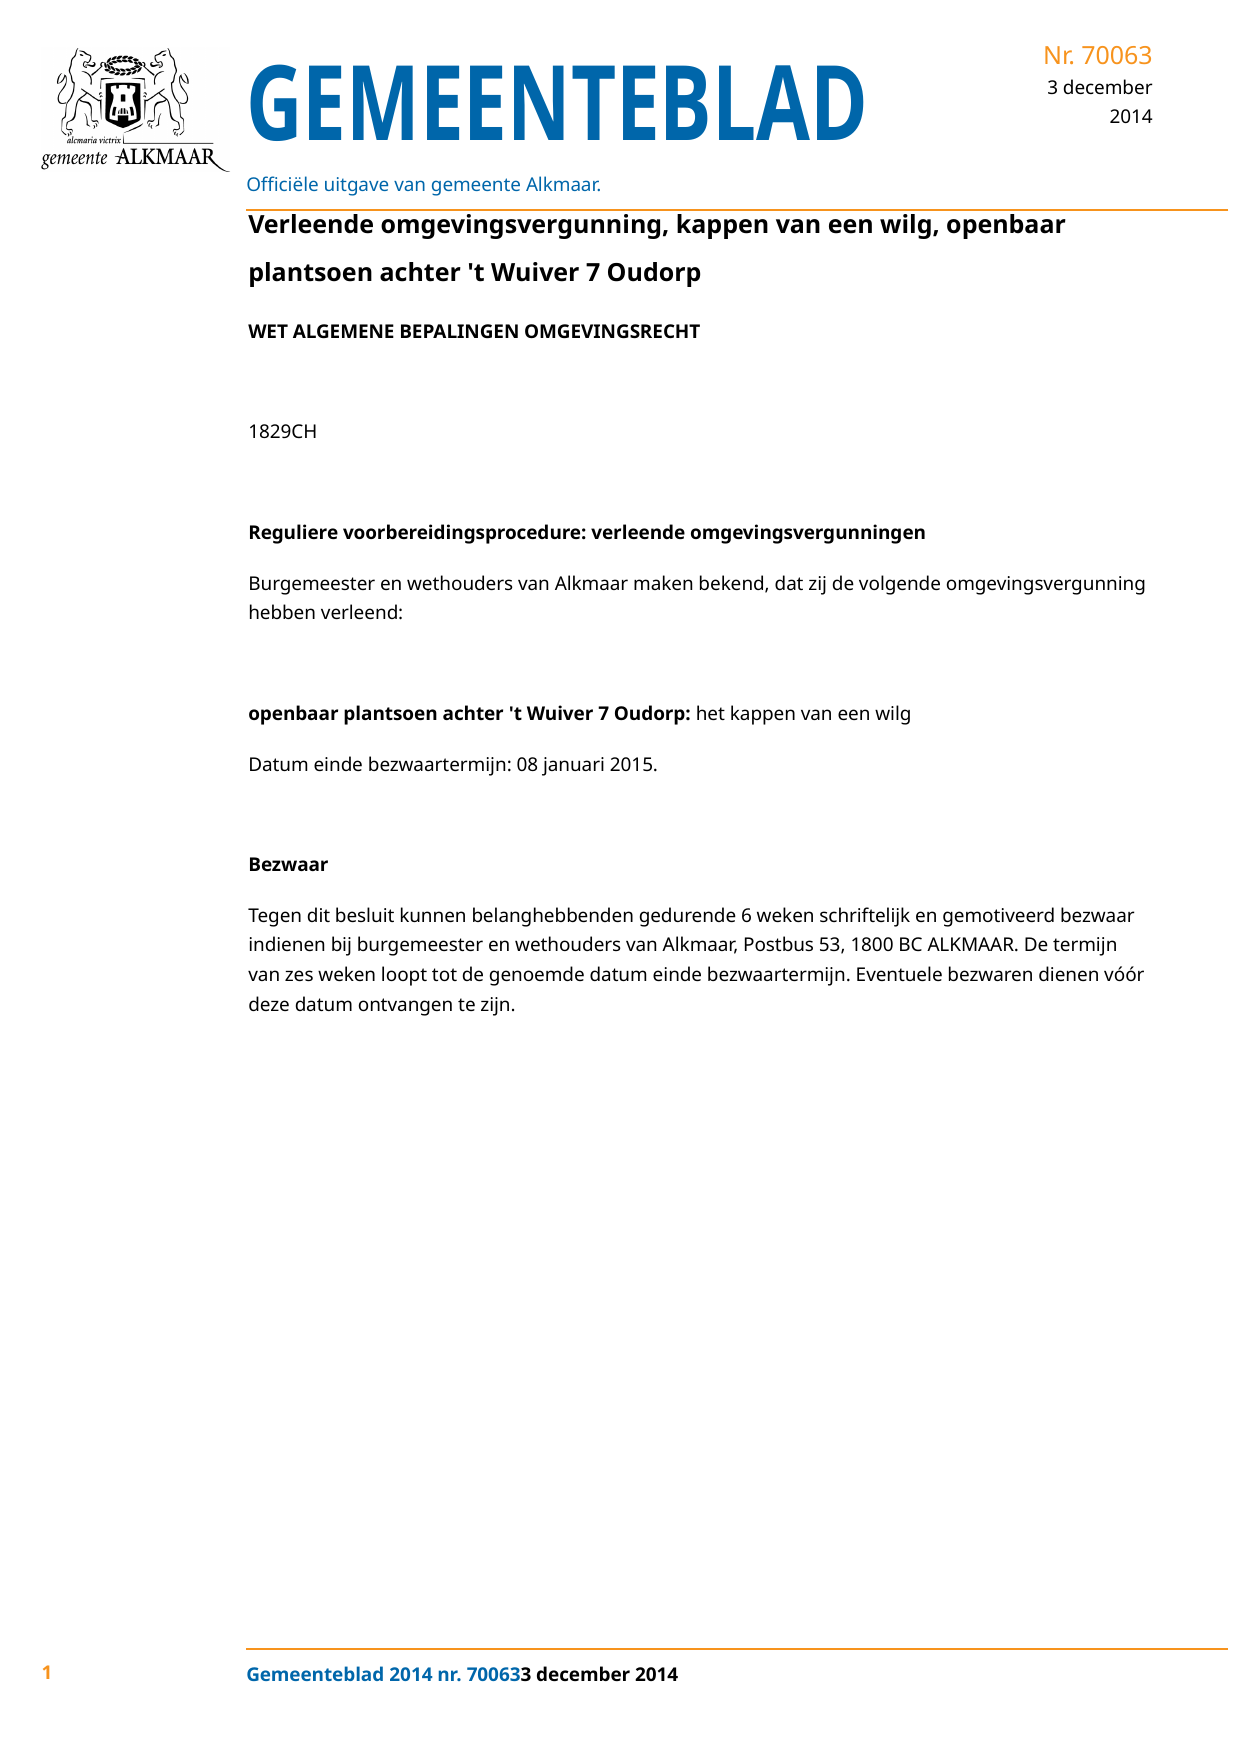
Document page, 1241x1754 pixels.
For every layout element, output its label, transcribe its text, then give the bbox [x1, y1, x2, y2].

text Reguliere voorbereidingsprocedure: verleende omgevingsvergunningen [248, 519, 1152, 545]
text Bezwaar [248, 852, 1152, 877]
text Verleende omgevingsvergunning, kappen van een wilg, openbaar plantsoen achter 't Wuiver 7 Oudorp [248, 211, 1152, 288]
text Burgemeester en wethouders van Alkmaar maken bekend, dat zij de volgende omgevingsvergunning hebben verleend: [248, 570, 1152, 625]
text WET ALGEMENE BEPALINGEN OMGEVINGSRECHT [248, 318, 1152, 344]
text openbaar plantsoen achter 't Wuiver 7 Oudorp: het kappen van een wilg [248, 700, 1152, 726]
text Datum einde bezwaartermijn: 08 januari 2015. [248, 751, 1152, 777]
picture [41, 47, 231, 172]
text Tegen dit besluit kunnen belanghebbenden gedurende 6 weken schriftelijk en gemotiveerd bezwaar indienen bij burgemeester en wethouders van Alkmaar, Postbus 53, 1800 BC ALKMAAR. De termijn van zes weken loopt tot de genoemde datum einde bezwaartermijn. Eventuele bezwaren dienen vóór deze datum ontvangen te zijn. [248, 902, 1152, 1017]
text 1829CH [248, 419, 1152, 444]
